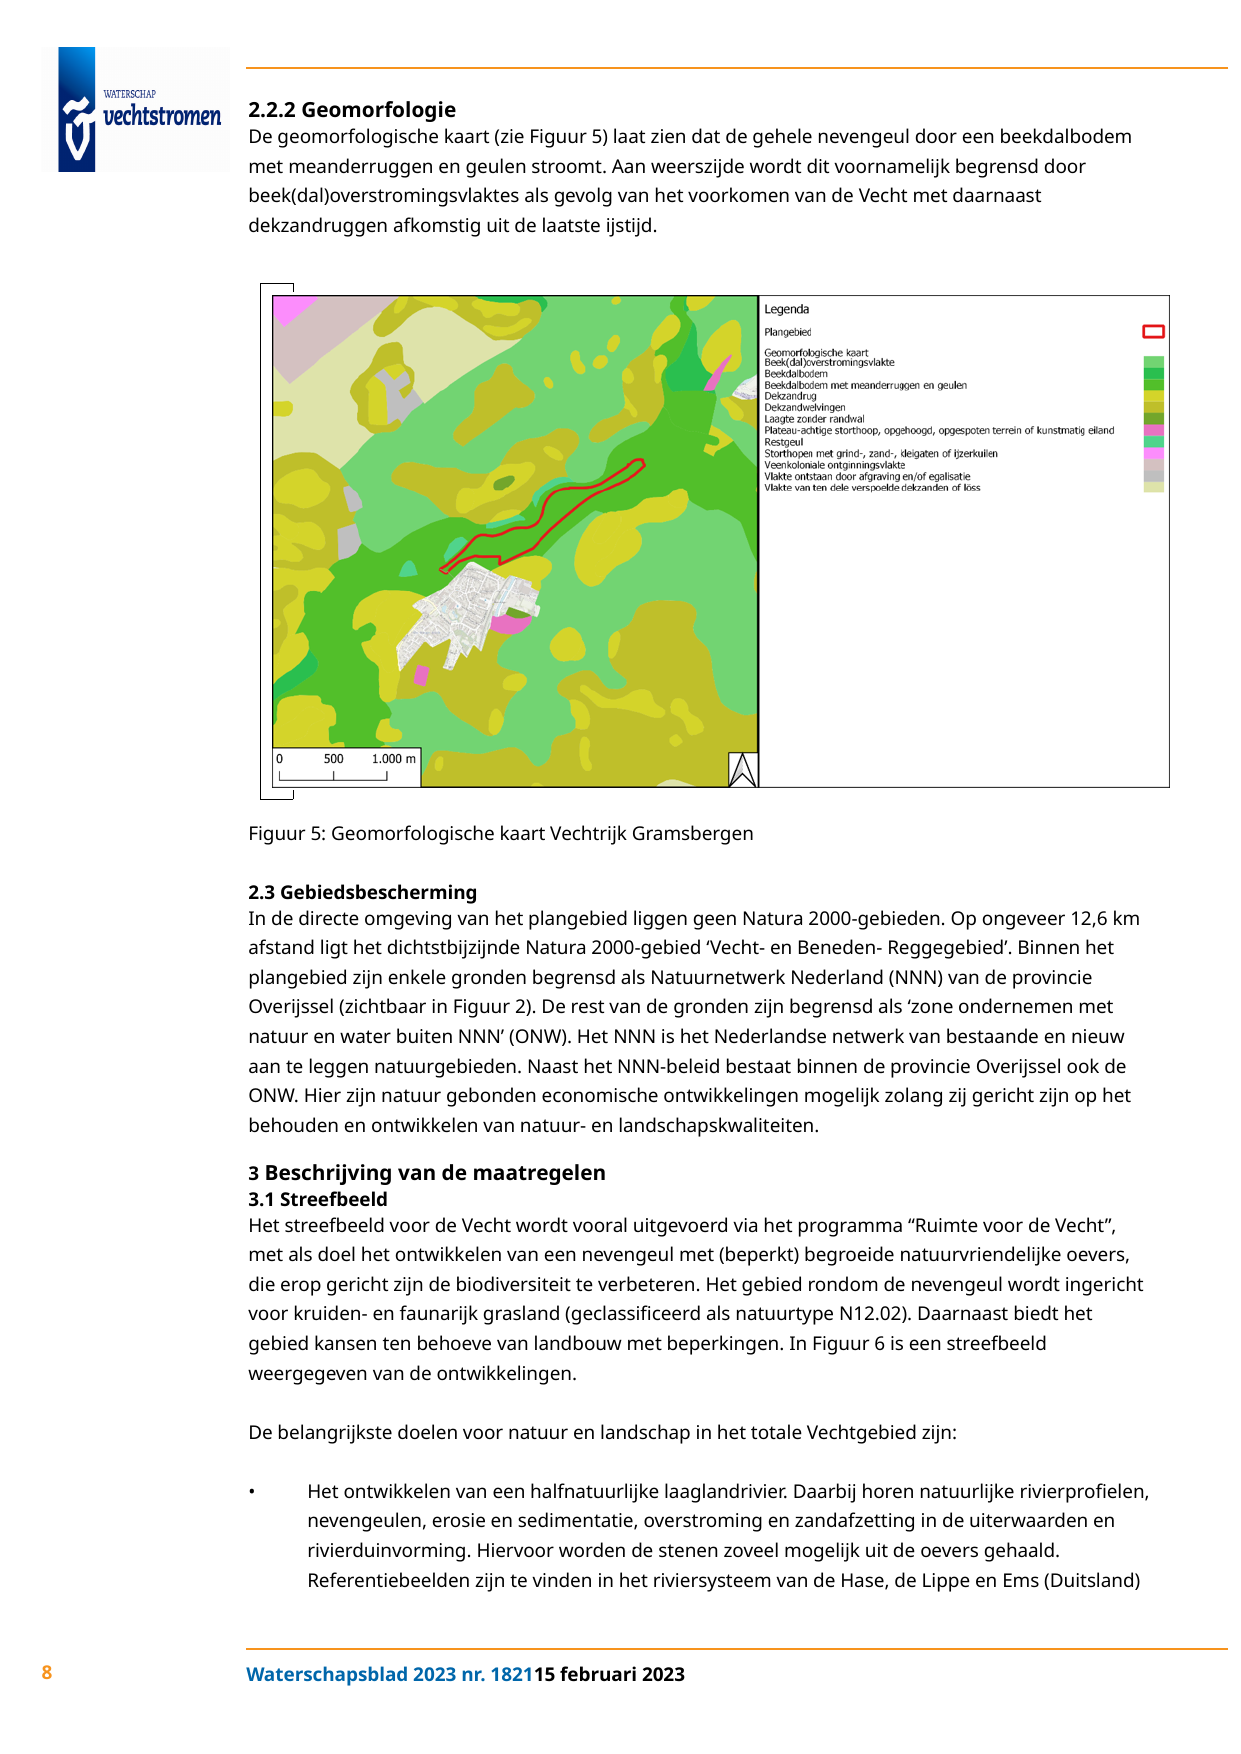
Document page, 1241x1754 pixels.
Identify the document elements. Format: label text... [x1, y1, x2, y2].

text 3 Beschrijving van de maatregelen [248, 1158, 1152, 1186]
text 3.1 Streefbeeld [248, 1186, 1152, 1212]
text De belangrijkste doelen voor natuur en landschap in het totale Vechtgebied zijn: [248, 1419, 1152, 1445]
text Figuur 5: Geomorfologische kaart Vechtrijk Gramsbergen [248, 820, 1152, 846]
list Het ontwikkelen van een halfnatuurlijke laaglandrivier. Daarbij horen natuurlijke rivierprofielen, nevengeulen, erosie en sedimentatie, overstroming en zandafzetting in de uiterwaarden en rivierduinvorming. Hiervoor worden de stenen zoveel mogelijk uit de oevers gehaald. Referentiebeelden zijn te vinden in het riviersysteem van de Hase, de Lippe en Ems (Duitsland) [248, 1478, 1152, 1593]
text Het streefbeeld voor de Vecht wordt vooral uitgevoerd via het programma “Ruimte voor de Vecht”, met als doel het ontwikkelen van een nevengeul met (beperkt) begroeide natuurvriendelijke oevers, die erop gericht zijn de biodiversiteit te verbeteren. Het gebied rondom de nevengeul wordt ingericht voor kruiden- en faunarijk grasland (geclassificeerd als natuurtype N12.02). Daarnaast biedt het gebied kansen ten behoeve van landbouw met beperkingen. In Figuur 6 is een streefbeeld weergegeven van de ontwikkelingen. [248, 1212, 1152, 1386]
text 2.2.2 Geomorfologie [248, 95, 1152, 123]
text In de directe omgeving van het plangebied liggen geen Natura 2000-gebieden. Op ongeveer 12,6 km afstand ligt het dichtstbijzijnde Natura 2000-gebied ‘Vecht- en Beneden- Reggegebied’. Binnen het plangebied zijn enkele gronden begrensd als Natuurnetwerk Nederland (NNN) van de provincie Overijssel (zichtbaar in Figuur 2). De rest van de gronden zijn begrensd als ‘zone ondernemen met natuur en water buiten NNN’ (ONW). Het NNN is het Nederlandse netwerk van bestaande en nieuw aan te leggen natuurgebieden. Naast het NNN-beleid bestaat binnen de provincie Overijssel ook de ONW. Hier zijn natuur gebonden economische ontwikkelingen mogelijk zolang zij gericht zijn op het behouden en ontwikkelen van natuur- en landschapskwaliteiten. [248, 905, 1152, 1138]
text De geomorfologische kaart (zie Figuur 5) laat zien dat de gehele nevengeul door een beekdalbodem met meanderruggen en geulen stroomt. Aan weerszijde wordt dit voornamelijk begrensd door beek(dal)overstromingsvlaktes als gevolg van het voorkomen van de Vecht met daarnaast dekzandruggen afkomstig uit de laatste ijstijd. [248, 123, 1152, 238]
picture [268, 292, 1173, 790]
picture [41, 47, 231, 172]
text 2.3 Gebiedsbescherming [248, 879, 1152, 905]
